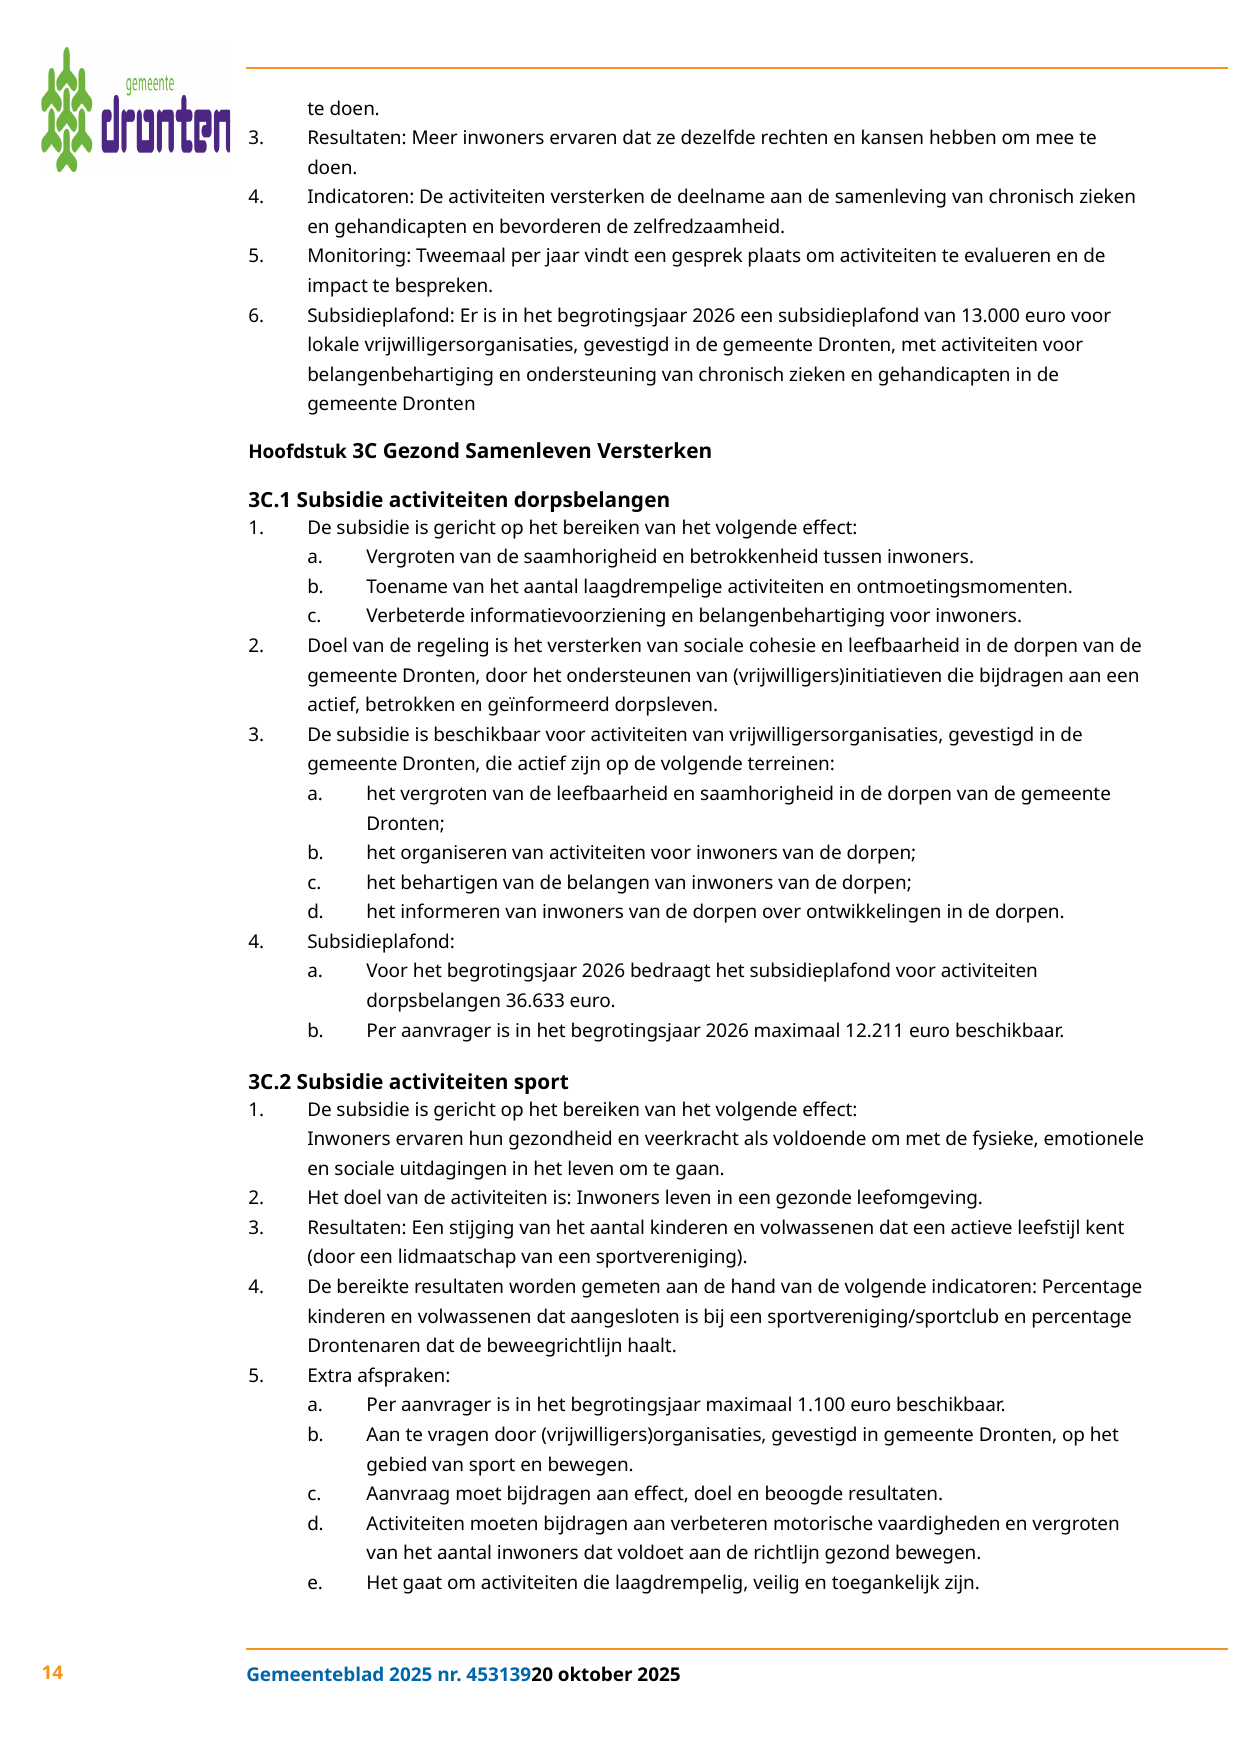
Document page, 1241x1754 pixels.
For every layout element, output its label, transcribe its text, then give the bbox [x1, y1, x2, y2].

list Voor het begrotingsjaar 2026 bedraagt het subsidieplafond voor activiteiten dorpsbelangen 36.633 euro. [307, 958, 1152, 1013]
list Extra afspraken: [248, 1362, 1152, 1388]
list Vergroten van de saamhorigheid en betrokkenheid tussen inwoners. [307, 543, 1152, 569]
list te doen. [248, 95, 1152, 121]
list Het doel van de activiteiten is: Inwoners leven in een gezonde leefomgeving. [248, 1184, 1152, 1210]
text 3C.2 Subsidie activiteiten sport [248, 1067, 1152, 1096]
list Indicatoren: De activiteiten versterken de deelname aan de samenleving van chronisch zieken en gehandicapten en bevorderen de zelfredzaamheid. [248, 183, 1152, 239]
list Subsidieplafond: [248, 928, 1152, 954]
list Resultaten: Een stijging van het aantal kinderen en volwassenen dat een actieve leefstijl kent (door een lidmaatschap van een sportvereniging). [248, 1214, 1152, 1269]
text 3C.1 Subsidie activiteiten dorpsbelangen [248, 486, 1152, 514]
list Activiteiten moeten bijdragen aan verbeteren motorische vaardigheden en vergroten van het aantal inwoners dat voldoet aan de richtlijn gezond bewegen. [307, 1510, 1152, 1565]
list Subsidieplafond: Er is in het begrotingsjaar 2026 een subsidieplafond van 13.000 euro voor lokale vrijwilligersorganisaties, gevestigd in de gemeente Dronten, met activiteiten voor belangenbehartiging en ondersteuning van chronisch zieken en gehandicapten in de gemeente Dronten [248, 302, 1152, 416]
list De bereikte resultaten worden gemeten aan de hand van de volgende indicatoren: Percentage kinderen en volwassenen dat aangesloten is bij een sportvereniging/sportclub en percentage Drontenaren dat de beweegrichtlijn haalt. [248, 1273, 1152, 1358]
list Per aanvrager is in het begrotingsjaar 2026 maximaal 12.211 euro beschikbaar. [307, 1017, 1152, 1043]
list Aanvraag moet bijdragen aan effect, doel en beoogde resultaten. [307, 1480, 1152, 1506]
list De subsidie is gericht op het bereiken van het volgende effect: [248, 1096, 1152, 1121]
list Aan te vragen door (vrijwilligers)organisaties, gevestigd in gemeente Dronten, op het gebied van sport en bewegen. [307, 1421, 1152, 1476]
list Het gaat om activiteiten die laagdrempelig, veilig en toegankelijk zijn. [307, 1569, 1152, 1595]
list Toename van het aantal laagdrempelige activiteiten en ontmoetingsmomenten. [307, 573, 1152, 599]
list Inwoners ervaren hun gezondheid en veerkracht als voldoende om met de fysieke, emotionele en sociale uitdagingen in het leven om te gaan. [248, 1125, 1152, 1181]
list Resultaten: Meer inwoners ervaren dat ze dezelfde rechten en kansen hebben om mee te doen. [248, 124, 1152, 180]
list het informeren van inwoners van de dorpen over ontwikkelingen in de dorpen. [307, 898, 1152, 924]
list het vergroten van de leefbaarheid en saamhorigheid in de dorpen van de gemeente Dronten; [307, 780, 1152, 836]
list het organiseren van activiteiten voor inwoners van de dorpen; [307, 839, 1152, 865]
list De subsidie is beschikbaar voor activiteiten van vrijwilligersorganisaties, gevestigd in de gemeente Dronten, die actief zijn op de volgende terreinen: [248, 721, 1152, 776]
list Monitoring: Tweemaal per jaar vindt een gesprek plaats om activiteiten te evalueren en de impact te bespreken. [248, 243, 1152, 298]
list Verbeterde informatievoorziening en belangenbehartiging voor inwoners. [307, 603, 1152, 628]
list het behartigen van de belangen van inwoners van de dorpen; [307, 869, 1152, 895]
picture [41, 47, 231, 172]
list De subsidie is gericht op het bereiken van het volgende effect: [248, 514, 1152, 540]
list Doel van de regeling is het versterken van sociale cohesie en leefbaarheid in de dorpen van de gemeente Dronten, door het ondersteunen van (vrijwilligers)initiatieven die bijdragen aan een actief, betrokken en geïnformeerd dorpsleven. [248, 632, 1152, 717]
list Per aanvrager is in het begrotingsjaar maximaal 1.100 euro beschikbaar. [307, 1392, 1152, 1417]
text Hoofdstuk 3C Gezond Samenleven Versterken [248, 436, 1152, 465]
